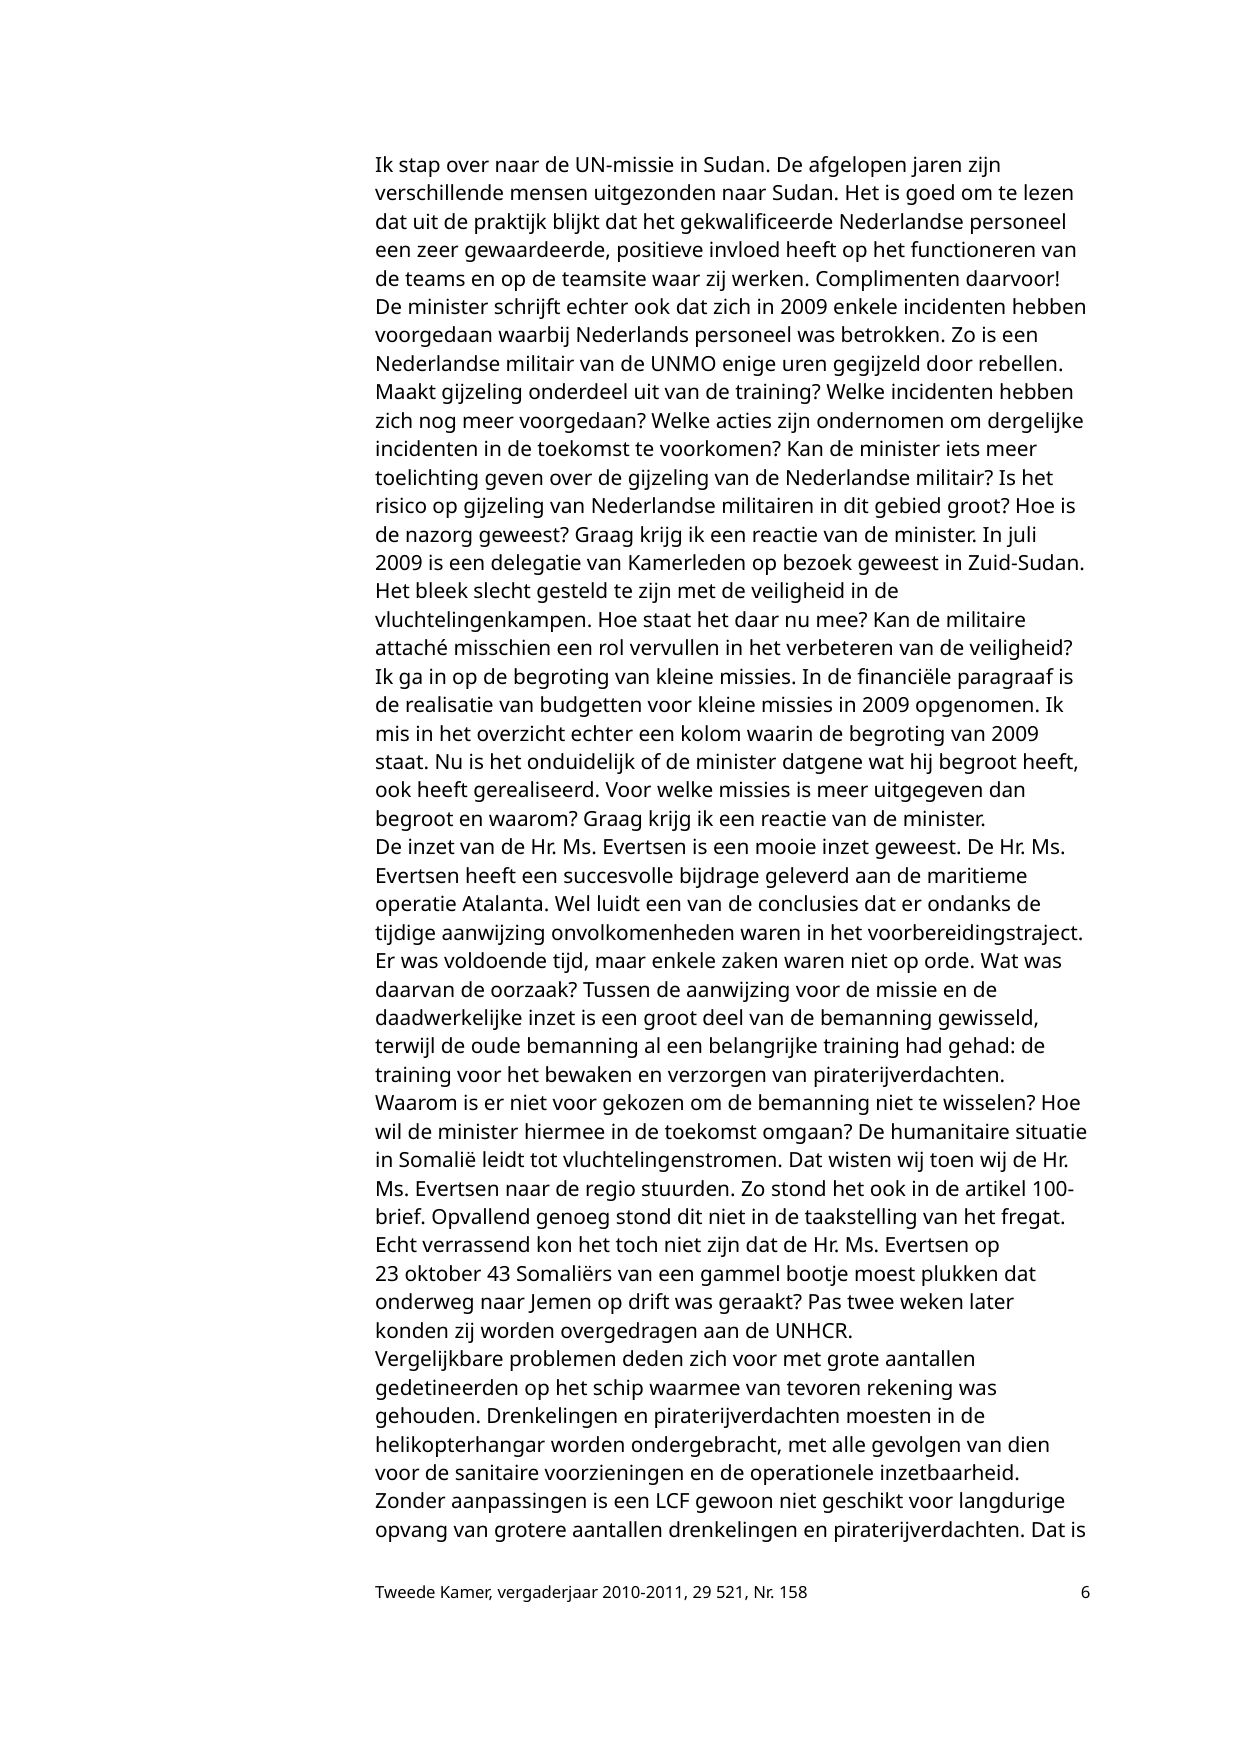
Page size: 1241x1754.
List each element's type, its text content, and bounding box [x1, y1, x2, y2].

text Vergelijkbare problemen deden zich voor met grote aantallen gedetineerden op het schip waarmee van tevoren rekening was gehouden. Drenkelingen en piraterijverdachten moesten in de helikopterhangar worden ondergebracht, met alle gevolgen van dien voor de sanitaire voorzieningen en de operationele inzetbaarheid. Zonder aanpassingen is een LCF gewoon niet geschikt voor langdurige opvang van grotere aantallen drenkelingen en piraterijverdachten. Dat is [375, 1344, 1090, 1543]
text Ik stap over naar de UN-missie in Sudan. De afgelopen jaren zijn verschillende mensen uitgezonden naar Sudan. Het is goed om te lezen dat uit de praktijk blijkt dat het gekwalificeerde Nederlandse personeel een zeer gewaardeerde, positieve invloed heeft op het functioneren van de teams en op de teamsite waar zij werken. Complimenten daarvoor! De minister schrijft echter ook dat zich in 2009 enkele incidenten hebben voorgedaan waarbij Nederlands personeel was betrokken. Zo is een Nederlandse militair van de UNMO enige uren gegijzeld door rebellen. Maakt gijzeling onderdeel uit van de training? Welke incidenten hebben zich nog meer voorgedaan? Welke acties zijn ondernomen om dergelijke incidenten in de toekomst te voorkomen? Kan de minister iets meer toelichting geven over de gijzeling van de Nederlandse militair? Is het risico op gijzeling van Nederlandse militairen in dit gebied groot? Hoe is de nazorg geweest? Graag krijg ik een reactie van de minister. In juli 2009 is een delegatie van Kamerleden op bezoek geweest in Zuid-Sudan. Het bleek slecht gesteld te zijn met de veiligheid in de vluchtelingenkampen. Hoe staat het daar nu mee? Kan de militaire attaché misschien een rol vervullen in het verbeteren van de veiligheid? [375, 150, 1090, 662]
text De inzet van de Hr. Ms. Evertsen is een mooie inzet geweest. De Hr. Ms. Evertsen heeft een succesvolle bijdrage geleverd aan de maritieme operatie Atalanta. Wel luidt een van de conclusies dat er ondanks de tijdige aanwijzing onvolkomenheden waren in het voorbereidingstraject. Er was voldoende tijd, maar enkele zaken waren niet op orde. Wat was daarvan de oorzaak? Tussen de aanwijzing voor de missie en de daadwerkelijke inzet is een groot deel van de bemanning gewisseld, terwijl de oude bemanning al een belangrijke training had gehad: de training voor het bewaken en verzorgen van piraterijverdachten. Waarom is er niet voor gekozen om de bemanning niet te wisselen? Hoe wil de minister hiermee in de toekomst omgaan? De humanitaire situatie in Somalië leidt tot vluchtelingenstromen. Dat wisten wij toen wij de Hr. Ms. Evertsen naar de regio stuurden. Zo stond het ook in de artikel 100-brief. Opvallend genoeg stond dit niet in de taakstelling van het fregat. Echt verrassend kon het toch niet zijn dat de Hr. Ms. Evertsen op 23 oktober 43 Somaliërs van een gammel bootje moest plukken dat onderweg naar Jemen op drift was geraakt? Pas twee weken later konden zij worden overgedragen aan de UNHCR. [375, 832, 1090, 1344]
text Ik ga in op de begroting van kleine missies. In de financiële paragraaf is de realisatie van budgetten voor kleine missies in 2009 opgenomen. Ik mis in het overzicht echter een kolom waarin de begroting van 2009 staat. Nu is het onduidelijk of de minister datgene wat hij begroot heeft, ook heeft gerealiseerd. Voor welke missies is meer uitgegeven dan begroot en waarom? Graag krijg ik een reactie van de minister. [375, 662, 1090, 832]
